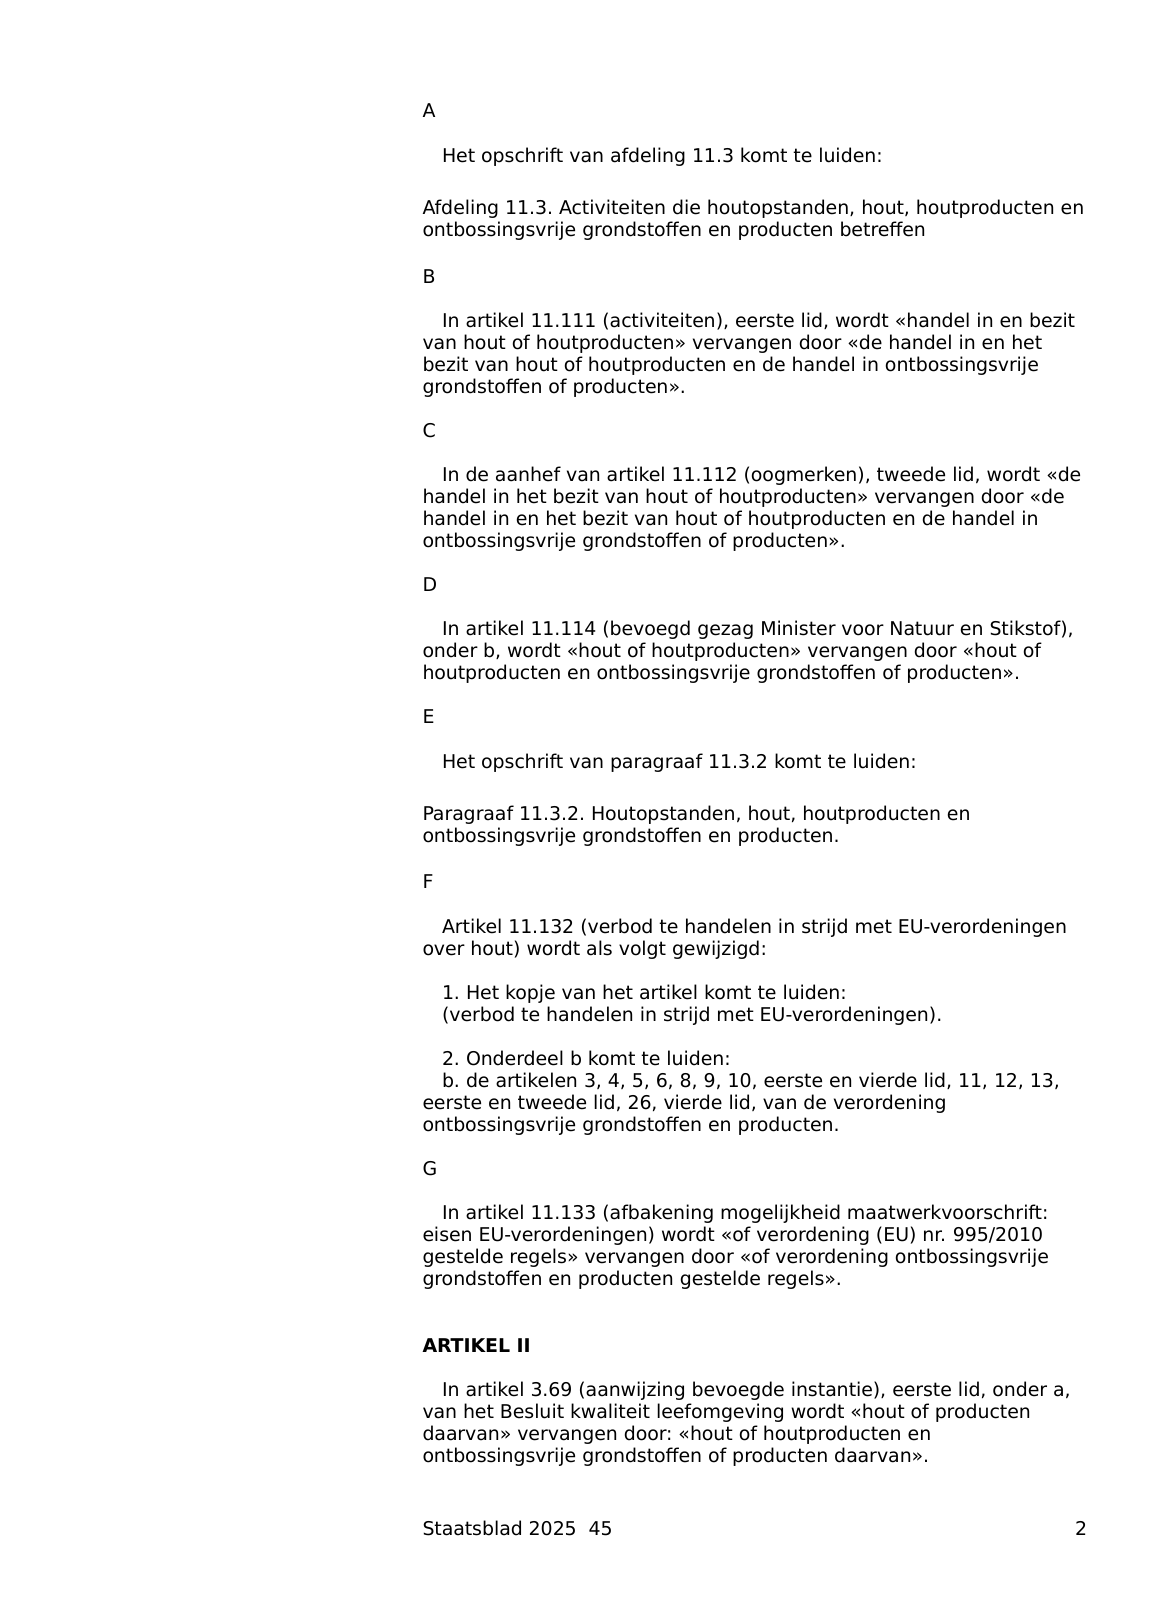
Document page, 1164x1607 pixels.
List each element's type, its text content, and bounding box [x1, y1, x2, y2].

text In artikel 11.111 (activiteiten), eerste lid, wordt «handel in en bezit van hout of houtproducten» vervangen door «de handel in en het bezit van hout of houtproducten en de handel in ontbossingsvrije grondstoffen of producten». [422, 310, 1087, 398]
text 1. Het kopje van het artikel komt te luiden: [422, 982, 1087, 1004]
text b. de artikelen 3, 4, 5, 6, 8, 9, 10, eerste en vierde lid, 11, 12, 13, eerste en tweede lid, 26, vierde lid, van de verordening ontbossingsvrije grondstoffen en producten. [422, 1070, 1087, 1136]
subtitle Paragraaf 11.3.2. Houtopstanden, hout, houtproducten en ontbossingsvrije grondstoffen en producten. [422, 802, 1087, 846]
subtitle ARTIKEL II [422, 1334, 1087, 1356]
subtitle Afdeling 11.3. Activiteiten die houtopstanden, hout, houtproducten en ontbossingsvrije grondstoffen en producten betreffen [422, 197, 1087, 241]
text Het opschrift van paragraaf 11.3.2 komt te luiden: [422, 751, 1087, 772]
text Het opschrift van afdeling 11.3 komt te luiden: [422, 144, 1087, 167]
text (verbod te handelen in strijd met EU-verordeningen). [422, 1004, 1087, 1026]
text In artikel 11.133 (afbakening mogelijkheid maatwerkvoorschrift: eisen EU-verordeningen) wordt «of verordening (EU) nr. 995/2010 gestelde regels» vervangen door «of verordening ontbossingsvrije grondstoffen en producten gestelde regels». [422, 1202, 1087, 1290]
text A [422, 100, 1087, 122]
text In artikel 3.69 (aanwijzing bevoegde instantie), eerste lid, onder a, van het Besluit kwaliteit leefomgeving wordt «hout of producten daarvan» vervangen door: «hout of houtproducten en ontbossingsvrije grondstoffen of producten daarvan». [422, 1379, 1087, 1467]
text E [422, 706, 1087, 728]
text D [422, 574, 1087, 596]
text In de aanhef van artikel 11.112 (oogmerken), tweede lid, wordt «de handel in het bezit van hout of houtproducten» vervangen door «de handel in en het bezit van hout of houtproducten en de handel in ontbossingsvrije grondstoffen of producten». [422, 464, 1087, 552]
text F [422, 871, 1087, 893]
text 2. Onderdeel b komt te luiden: [422, 1048, 1087, 1070]
text G [422, 1158, 1087, 1180]
text C [422, 420, 1087, 442]
text Artikel 11.132 (verbod te handelen in strijd met EU-verordeningen over hout) wordt als volgt gewijzigd: [422, 916, 1087, 959]
text B [422, 266, 1087, 287]
text In artikel 11.114 (bevoegd gezag Minister voor Natuur en Stikstof), onder b, wordt «hout of houtproducten» vervangen door «hout of houtproducten en ontbossingsvrije grondstoffen of producten». [422, 618, 1087, 684]
